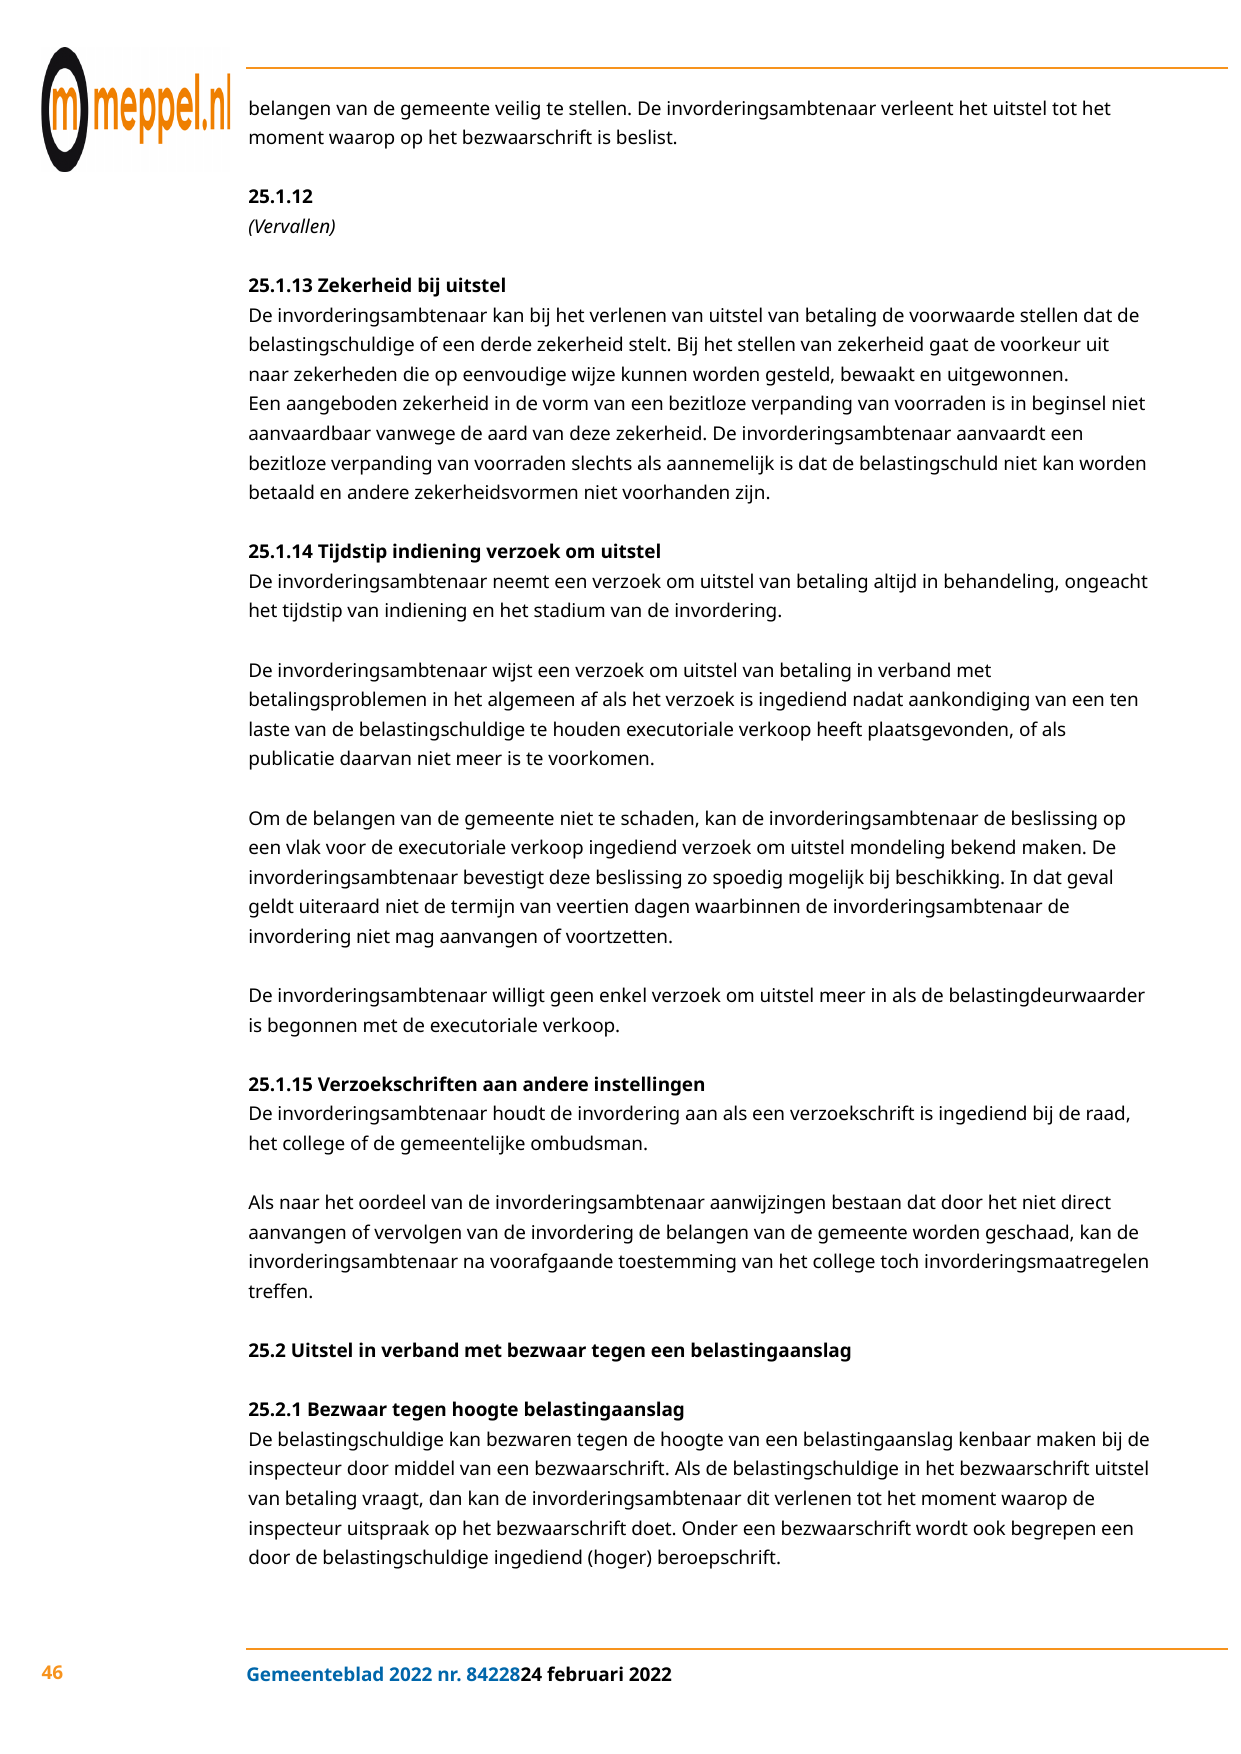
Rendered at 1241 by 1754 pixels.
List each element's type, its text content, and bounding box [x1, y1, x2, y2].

text De invorderingsambtenaar neemt een verzoek om uitstel van betaling altijd in behandeling, ongeacht het tijdstip van indiening en het stadium van de invordering. [248, 568, 1152, 623]
text De invorderingsambtenaar houdt de invordering aan als een verzoekschrift is ingediend bij de raad, het college of de gemeentelijke ombudsman. [248, 1101, 1152, 1156]
text belangen van de gemeente veilig te stellen. De invorderingsambtenaar verleent het uitstel tot het moment waarop op het bezwaarschrift is beslist. [248, 95, 1152, 150]
text 25.1.12 [248, 183, 1152, 209]
text 25.1.13 Zekerheid bij uitstel [248, 272, 1152, 298]
text 25.1.15 Verzoekschriften aan andere instellingen [248, 1071, 1152, 1097]
text (Vervallen) [248, 213, 1152, 239]
text De invorderingsambtenaar wijst een verzoek om uitstel van betaling in verband met betalingsproblemen in het algemeen af als het verzoek is ingediend nadat aankondiging van een ten laste van de belastingschuldige te houden executoriale verkoop heeft plaatsgevonden, of als publicatie daarvan niet meer is te voorkomen. [248, 657, 1152, 771]
text De invorderingsambtenaar willigt geen enkel verzoek om uitstel meer in als de belastingdeurwaarder is begonnen met de executoriale verkoop. [248, 982, 1152, 1038]
text 25.2 Uitstel in verband met bezwaar tegen een belastingaanslag [248, 1337, 1152, 1363]
text Als naar het oordeel van de invorderingsambtenaar aanwijzingen bestaan dat door het niet direct aanvangen of vervolgen van de invordering de belangen van de gemeente worden geschaad, kan de invorderingsambtenaar na voorafgaande toestemming van het college toch invorderingsmaatregelen treffen. [248, 1189, 1152, 1304]
picture [41, 47, 231, 172]
text 25.1.14 Tijdstip indiening verzoek om uitstel [248, 538, 1152, 564]
text De belastingschuldige kan bezwaren tegen de hoogte van een belastingaanslag kenbaar maken bij de inspecteur door middel van een bezwaarschrift. Als de belastingschuldige in het bezwaarschrift uitstel van betaling vraagt, dan kan de invorderingsambtenaar dit verlenen tot het moment waarop de inspecteur uitspraak op het bezwaarschrift doet. Onder een bezwaarschrift wordt ook begrepen een door de belastingschuldige ingediend (hoger) beroepschrift. [248, 1426, 1152, 1570]
text 25.2.1 Bezwaar tegen hoogte belastingaanslag [248, 1396, 1152, 1422]
text Een aangeboden zekerheid in de vorm van een bezitloze verpanding van voorraden is in beginsel niet aanvaardbaar vanwege de aard van deze zekerheid. De invorderingsambtenaar aanvaardt een bezitloze verpanding van voorraden slechts als aannemelijk is dat de belastingschuld niet kan worden betaald en andere zekerheidsvormen niet voorhanden zijn. [248, 391, 1152, 505]
text Om de belangen van de gemeente niet te schaden, kan de invorderingsambtenaar de beslissing op een vlak voor de executoriale verkoop ingediend verzoek om uitstel mondeling bekend maken. De invorderingsambtenaar bevestigt deze beslissing zo spoedig mogelijk bij beschikking. In dat geval geldt uiteraard niet de termijn van veertien dagen waarbinnen de invorderingsambtenaar de invordering niet mag aanvangen of voortzetten. [248, 805, 1152, 949]
text De invorderingsambtenaar kan bij het verlenen van uitstel van betaling de voorwaarde stellen dat de belastingschuldige of een derde zekerheid stelt. Bij het stellen van zekerheid gaat de voorkeur uit naar zekerheden die op eenvoudige wijze kunnen worden gesteld, bewaakt en uitgewonnen. [248, 302, 1152, 387]
